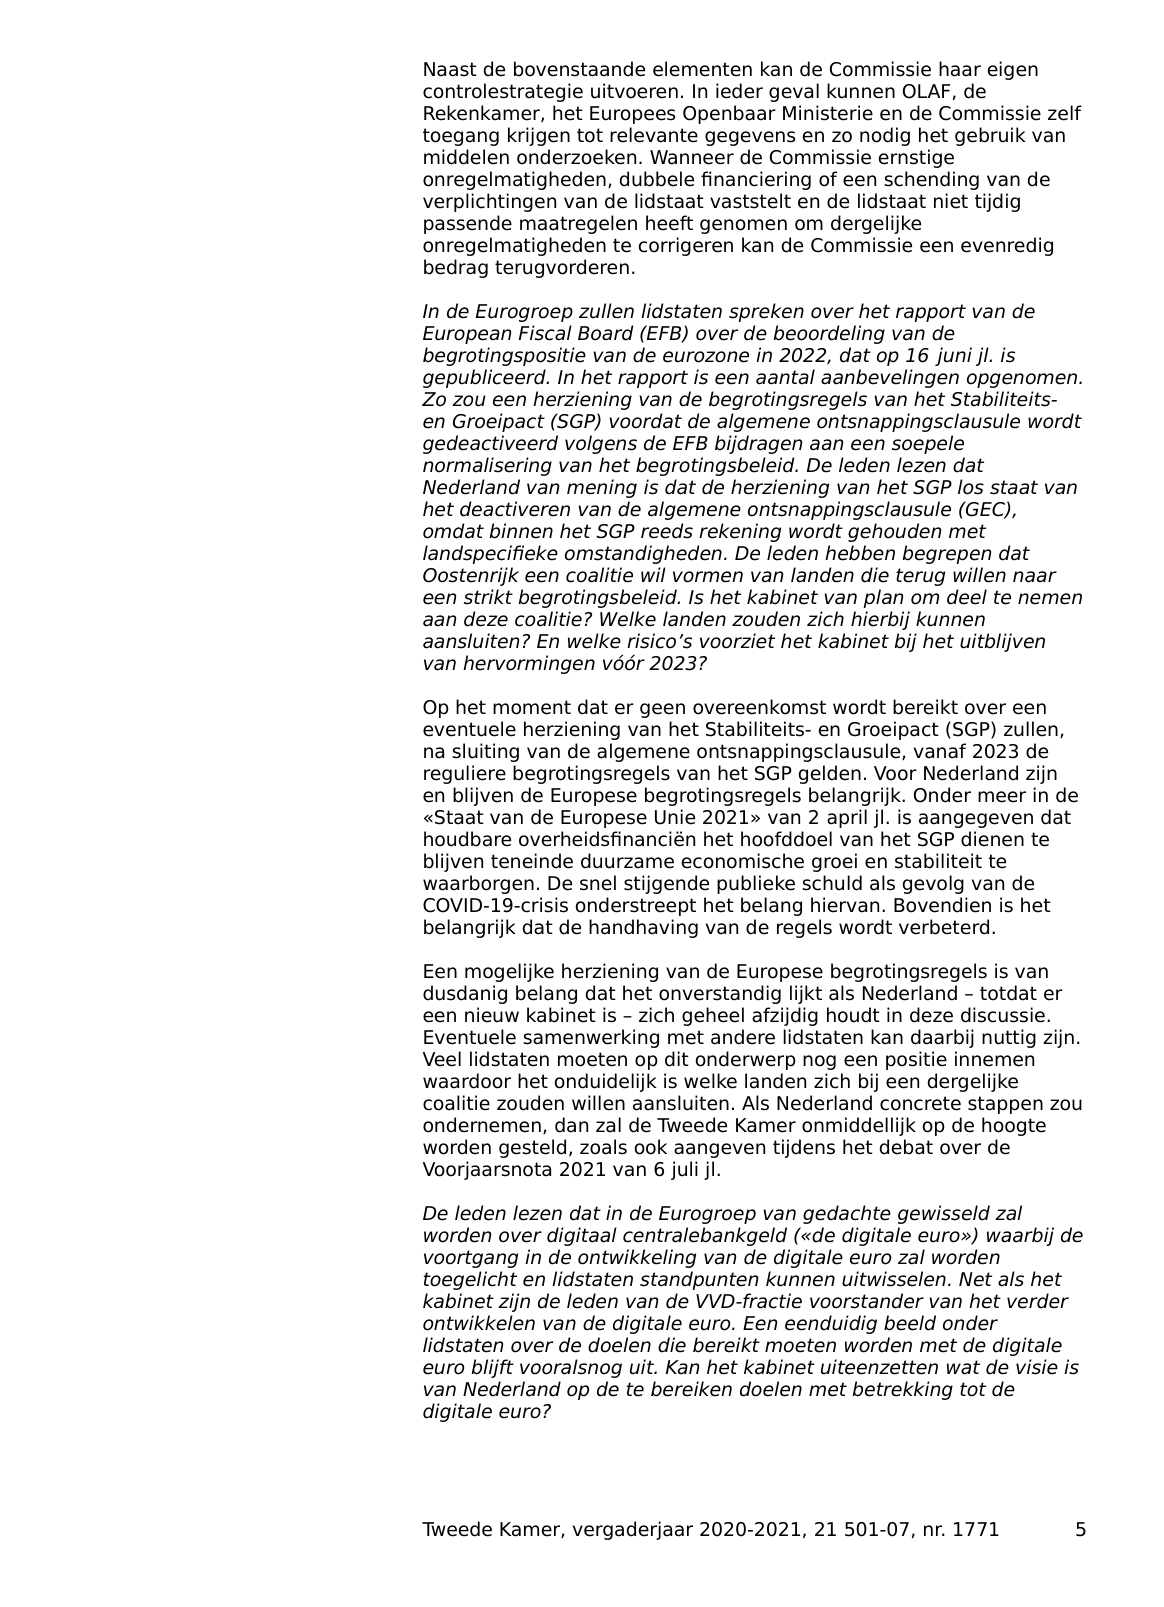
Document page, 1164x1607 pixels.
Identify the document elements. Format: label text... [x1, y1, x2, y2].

text De leden lezen dat in de Eurogroep van gedachte gewisseld zal worden over digitaal centralebankgeld («de digitale euro») waarbij de voortgang in de ontwikkeling van de digitale euro zal worden toegelicht en lidstaten standpunten kunnen uitwisselen. Net als het kabinet zijn de leden van de VVD-fractie voorstander van het verder ontwikkelen van de digitale euro. Een eenduidig beeld onder lidstaten over de doelen die bereikt moeten worden met de digitale euro blijft vooralsnog uit. Kan het kabinet uiteenzetten wat de visie is van Nederland op de te bereiken doelen met betrekking tot de digitale euro? [422, 1203, 1087, 1423]
text Een mogelijke herziening van de Europese begrotingsregels is van dusdanig belang dat het onverstandig lijkt als Nederland – totdat er een nieuw kabinet is – zich geheel afzijdig houdt in deze discussie. Eventuele samenwerking met andere lidstaten kan daarbij nuttig zijn. Veel lidstaten moeten op dit onderwerp nog een positie innemen waardoor het onduidelijk is welke landen zich bij een dergelijke coalitie zouden willen aansluiten. Als Nederland concrete stappen zou ondernemen, dan zal de Tweede Kamer onmiddellijk op de hoogte worden gesteld, zoals ook aangeven tijdens het debat over de Voorjaarsnota 2021 van 6 juli jl. [422, 961, 1087, 1181]
text Naast de bovenstaande elementen kan de Commissie haar eigen controlestrategie uitvoeren. In ieder geval kunnen OLAF, de Rekenkamer, het Europees Openbaar Ministerie en de Commissie zelf toegang krijgen tot relevante gegevens en zo nodig het gebruik van middelen onderzoeken. Wanneer de Commissie ernstige onregelmatigheden, dubbele financiering of een schending van de verplichtingen van de lidstaat vaststelt en de lidstaat niet tijdig passende maatregelen heeft genomen om dergelijke onregelmatigheden te corrigeren kan de Commissie een evenredig bedrag terugvorderen. [422, 59, 1087, 279]
text In de Eurogroep zullen lidstaten spreken over het rapport van de European Fiscal Board (EFB) over de beoordeling van de begrotingspositie van de eurozone in 2022, dat op 16 juni jl. is gepubliceerd. In het rapport is een aantal aanbevelingen opgenomen. Zo zou een herziening van de begrotingsregels van het Stabiliteits- en Groeipact (SGP) voordat de algemene ontsnappingsclausule wordt gedeactiveerd volgens de EFB bijdragen aan een soepele normalisering van het begrotingsbeleid. De leden lezen dat Nederland van mening is dat de herziening van het SGP los staat van het deactiveren van de algemene ontsnappingsclausule (GEC), omdat binnen het SGP reeds rekening wordt gehouden met landspecifieke omstandigheden. De leden hebben begrepen dat Oostenrijk een coalitie wil vormen van landen die terug willen naar een strikt begrotingsbeleid. Is het kabinet van plan om deel te nemen aan deze coalitie? Welke landen zouden zich hierbij kunnen aansluiten? En welke risico’s voorziet het kabinet bij het uitblijven van hervormingen vóór 2023? [422, 301, 1087, 675]
text Op het moment dat er geen overeenkomst wordt bereikt over een eventuele herziening van het Stabiliteits- en Groeipact (SGP) zullen, na sluiting van de algemene ontsnappingsclausule, vanaf 2023 de reguliere begrotingsregels van het SGP gelden. Voor Nederland zijn en blijven de Europese begrotingsregels belangrijk. Onder meer in de «Staat van de Europese Unie 2021» van 2 april jl. is aangegeven dat houdbare overheidsfinanciën het hoofddoel van het SGP dienen te blijven teneinde duurzame economische groei en stabiliteit te waarborgen. De snel stijgende publieke schuld als gevolg van de COVID-19-crisis onderstreept het belang hiervan. Bovendien is het belangrijk dat de handhaving van de regels wordt verbeterd. [422, 697, 1087, 939]
